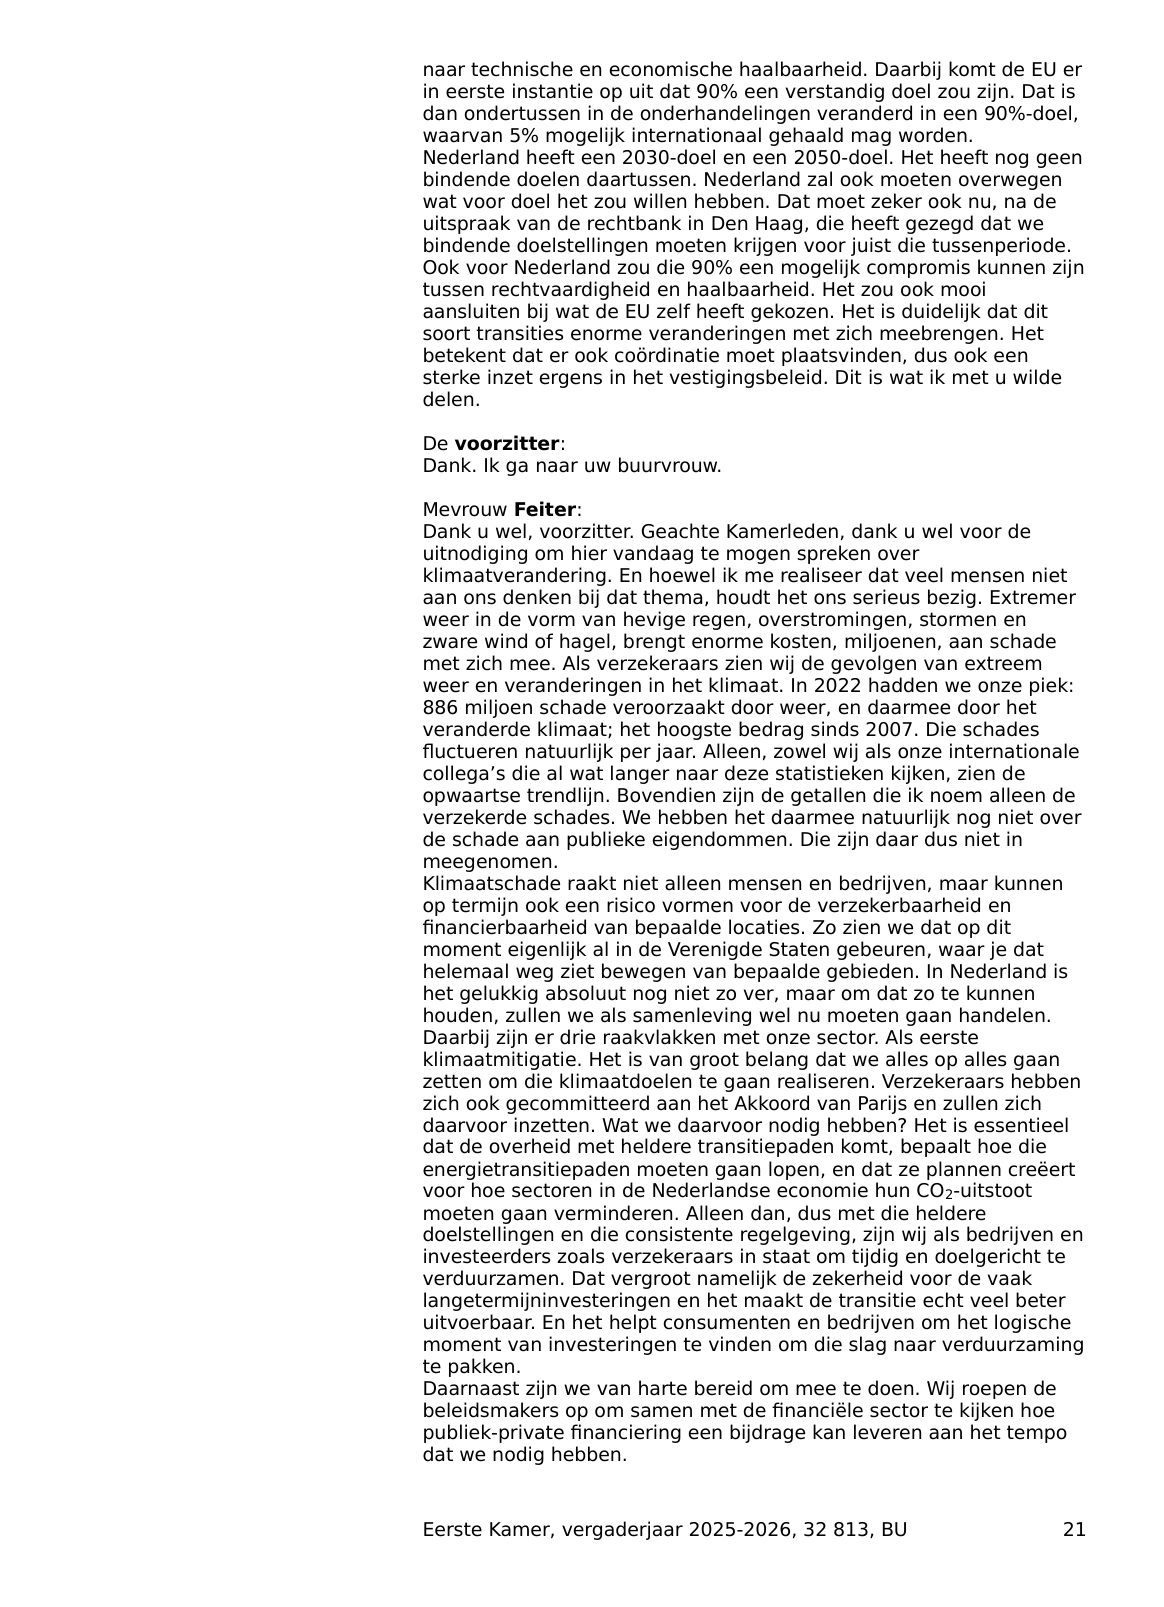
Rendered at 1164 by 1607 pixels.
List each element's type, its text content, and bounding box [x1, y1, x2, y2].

text Nederland heeft een 2030-doel en een 2050-doel. Het heeft nog geen bindende doelen daartussen. Nederland zal ook moeten overwegen wat voor doel het zou willen hebben. Dat moet zeker ook nu, na de uitspraak van de rechtbank in Den Haag, die heeft gezegd dat we bindende doelstellingen moeten krijgen voor juist die tussenperiode. Ook voor Nederland zou die 90% een mogelijk compromis kunnen zijn tussen rechtvaardigheid en haalbaarheid. Het zou ook mooi aansluiten bij wat de EU zelf heeft gekozen. Het is duidelijk dat dit soort transities enorme veranderingen met zich meebrengen. Het betekent dat er ook coördinatie moet plaatsvinden, dus ook een sterke inzet ergens in het vestigingsbeleid. Dit is wat ik met u wilde delen. [422, 147, 1087, 411]
text Mevrouw Feiter: [422, 499, 1087, 521]
text De voorzitter: [422, 433, 1087, 455]
text Dank u wel, voorzitter. Geachte Kamerleden, dank u wel voor de uitnodiging om hier vandaag te mogen spreken over klimaatverandering. En hoewel ik me realiseer dat veel mensen niet aan ons denken bij dat thema, houdt het ons serieus bezig. Extremer weer in de vorm van hevige regen, overstromingen, stormen en zware wind of hagel, brengt enorme kosten, miljoenen, aan schade met zich mee. Als verzekeraars zien wij de gevolgen van extreem weer en veranderingen in het klimaat. In 2022 hadden we onze piek: 886 miljoen schade veroorzaakt door weer, en daarmee door het veranderde klimaat; het hoogste bedrag sinds 2007. Die schades fluctueren natuurlijk per jaar. Alleen, zowel wij als onze internationale collega’s die al wat langer naar deze statistieken kijken, zien de opwaartse trendlijn. Bovendien zijn de getallen die ik noem alleen de verzekerde schades. We hebben het daarmee natuurlijk nog niet over de schade aan publieke eigendommen. Die zijn daar dus niet in meegenomen. [422, 521, 1087, 873]
text Dank. Ik ga naar uw buurvrouw. [422, 455, 1087, 477]
text Daarnaast zijn we van harte bereid om mee te doen. Wij roepen de beleidsmakers op om samen met de financiële sector te kijken hoe publiek-private financiering een bijdrage kan leveren aan het tempo dat we nodig hebben. [422, 1378, 1087, 1466]
text Klimaatschade raakt niet alleen mensen en bedrijven, maar kunnen op termijn ook een risico vormen voor de verzekerbaarheid en financierbaarheid van bepaalde locaties. Zo zien we dat op dit moment eigenlijk al in de Verenigde Staten gebeuren, waar je dat helemaal weg ziet bewegen van bepaalde gebieden. In Nederland is het gelukkig absoluut nog niet zo ver, maar om dat zo te kunnen houden, zullen we als samenleving wel nu moeten gaan handelen. Daarbij zijn er drie raakvlakken met onze sector. Als eerste klimaatmitigatie. Het is van groot belang dat we alles op alles gaan zetten om die klimaatdoelen te gaan realiseren. Verzekeraars hebben zich ook gecommitteerd aan het Akkoord van Parijs en zullen zich daarvoor inzetten. Wat we daarvoor nodig hebben? Het is essentieel dat de overheid met heldere transitiepaden komt, bepaalt hoe die energietransitiepaden moeten gaan lopen, en dat ze plannen creëert voor hoe sectoren in de Nederlandse economie hun CO2-uitstoot moeten gaan verminderen. Alleen dan, dus met die heldere doelstellingen en die consistente regelgeving, zijn wij als bedrijven en investeerders zoals verzekeraars in staat om tijdig en doelgericht te verduurzamen. Dat vergroot namelijk de zekerheid voor de vaak langetermijninvesteringen en het maakt de transitie echt veel beter uitvoerbaar. En het helpt consumenten en bedrijven om het logische moment van investeringen te vinden om die slag naar verduurzaming te pakken. [422, 873, 1087, 1378]
text naar technische en economische haalbaarheid. Daarbij komt de EU er in eerste instantie op uit dat 90% een verstandig doel zou zijn. Dat is dan ondertussen in de onderhandelingen veranderd in een 90%-doel, waarvan 5% mogelijk internationaal gehaald mag worden. [422, 59, 1087, 147]
